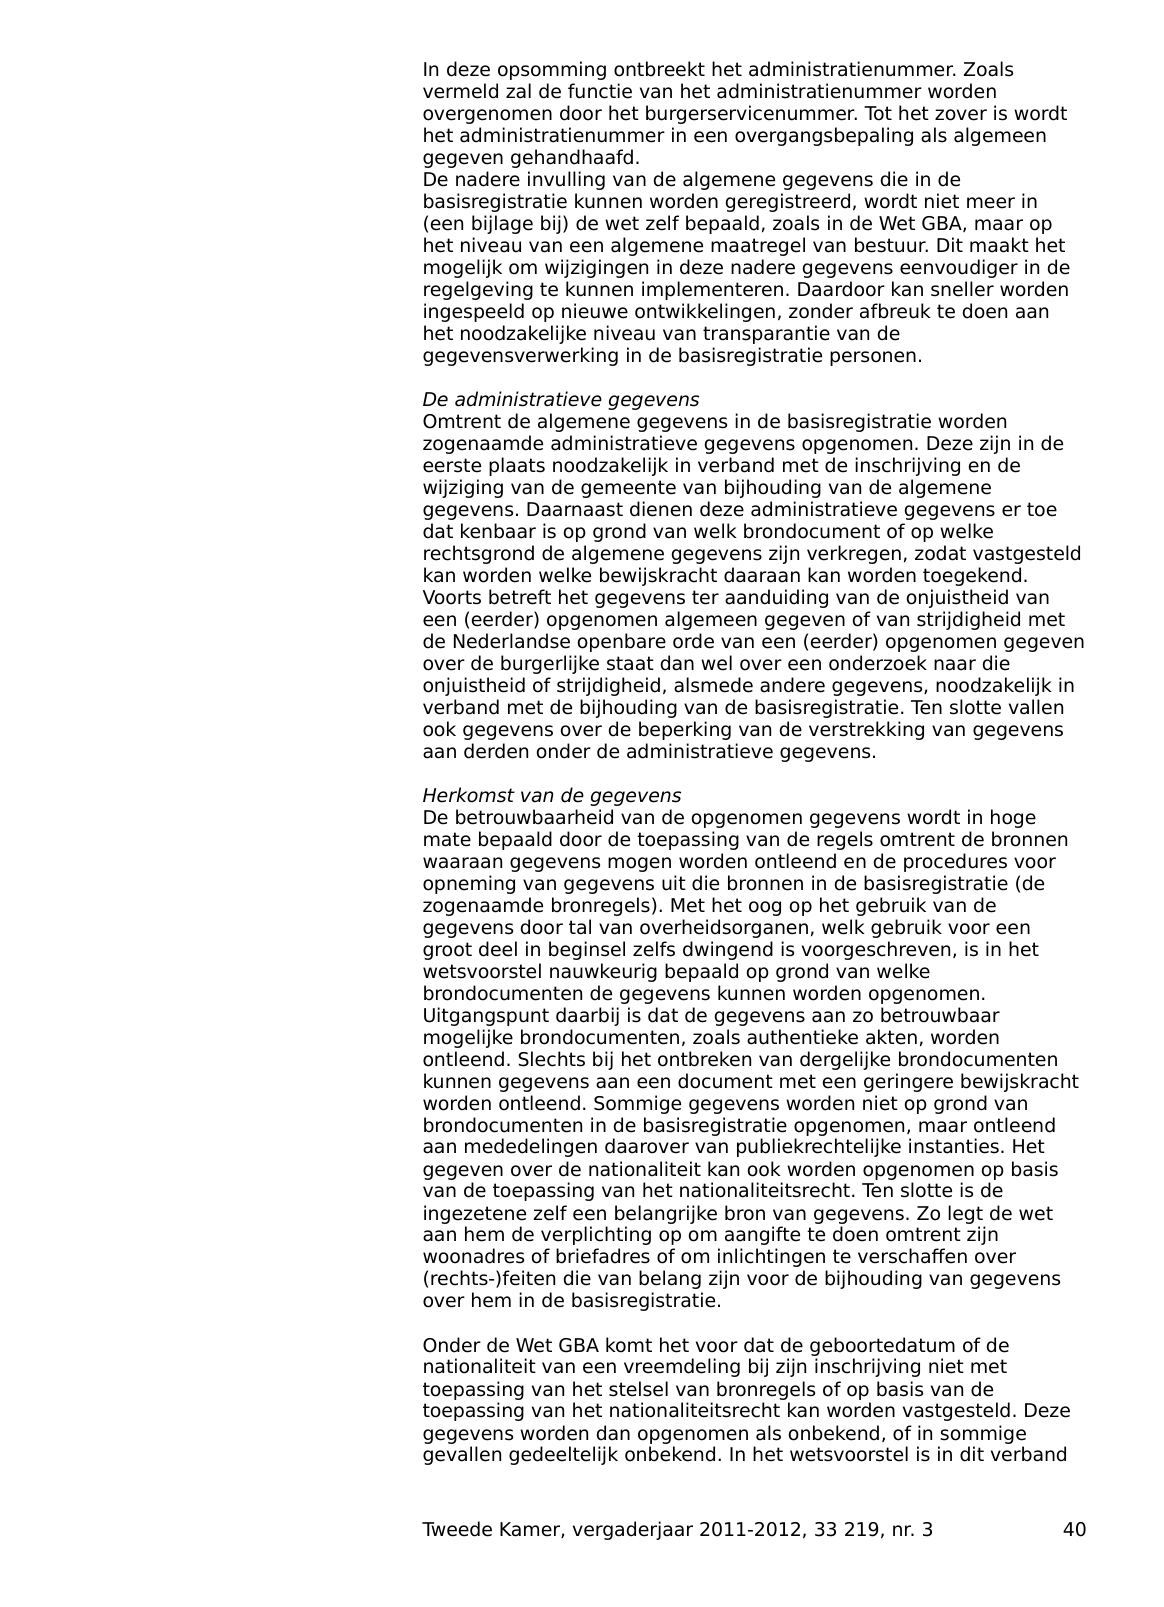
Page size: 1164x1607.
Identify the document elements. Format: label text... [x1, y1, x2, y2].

text Omtrent de algemene gegevens in de basisregistratie worden zogenaamde administratieve gegevens opgenomen. Deze zijn in de eerste plaats noodzakelijk in verband met de inschrijving en de wijziging van de gemeente van bijhouding van de algemene gegevens. Daarnaast dienen deze administratieve gegevens er toe dat kenbaar is op grond van welk brondocument of op welke rechtsgrond de algemene gegevens zijn verkregen, zodat vastgesteld kan worden welke bewijskracht daaraan kan worden toegekend. Voorts betreft het gegevens ter aanduiding van de onjuistheid van een (eerder) opgenomen algemeen gegeven of van strijdigheid met de Nederlandse openbare orde van een (eerder) opgenomen gegeven over de burgerlijke staat dan wel over een onderzoek naar die onjuistheid of strijdigheid, alsmede andere gegevens, noodzakelijk in verband met de bijhouding van de basisregistratie. Ten slotte vallen ook gegevens over de beperking van de verstrekking van gegevens aan derden onder de administratieve gegevens. [422, 411, 1087, 763]
subtitle Herkomst van de gegevens [422, 785, 1087, 807]
text De nadere invulling van de algemene gegevens die in de basisregistratie kunnen worden geregistreerd, wordt niet meer in (een bijlage bij) de wet zelf bepaald, zoals in de Wet GBA, maar op het niveau van een algemene maatregel van bestuur. Dit maakt het mogelijk om wijzigingen in deze nadere gegevens eenvoudiger in de regelgeving te kunnen implementeren. Daardoor kan sneller worden ingespeeld op nieuwe ontwikkelingen, zonder afbreuk te doen aan het noodzakelijke niveau van transparantie van de gegevensverwerking in de basisregistratie personen. [422, 169, 1087, 367]
text Onder de Wet GBA komt het voor dat de geboortedatum of de nationaliteit van een vreemdeling bij zijn inschrijving niet met toepassing van het stelsel van bronregels of op basis van de toepassing van het nationaliteitsrecht kan worden vastgesteld. Deze gegevens worden dan opgenomen als onbekend, of in sommige gevallen gedeeltelijk onbekend. In het wetsvoorstel is in dit verband [422, 1334, 1087, 1466]
text In deze opsomming ontbreekt het administratienummer. Zoals vermeld zal de functie van het administratienummer worden overgenomen door het burgerservicenummer. Tot het zover is wordt het administratienummer in een overgangsbepaling als algemeen gegeven gehandhaafd. [422, 59, 1087, 169]
subtitle De administratieve gegevens [422, 389, 1087, 411]
text De betrouwbaarheid van de opgenomen gegevens wordt in hoge mate bepaald door de toepassing van de regels omtrent de bronnen waaraan gegevens mogen worden ontleend en de procedures voor opneming van gegevens uit die bronnen in de basisregistratie (de zogenaamde bronregels). Met het oog op het gebruik van de gegevens door tal van overheidsorganen, welk gebruik voor een groot deel in beginsel zelfs dwingend is voorgeschreven, is in het wetsvoorstel nauwkeurig bepaald op grond van welke brondocumenten de gegevens kunnen worden opgenomen. Uitgangspunt daarbij is dat de gegevens aan zo betrouwbaar mogelijke brondocumenten, zoals authentieke akten, worden ontleend. Slechts bij het ontbreken van dergelijke brondocumenten kunnen gegevens aan een document met een geringere bewijskracht worden ontleend. Sommige gegevens worden niet op grond van brondocumenten in de basisregistratie opgenomen, maar ontleend aan mededelingen daarover van publiekrechtelijke instanties. Het gegeven over de nationaliteit kan ook worden opgenomen op basis van de toepassing van het nationaliteitsrecht. Ten slotte is de ingezetene zelf een belangrijke bron van gegevens. Zo legt de wet aan hem de verplichting op om aangifte te doen omtrent zijn woonadres of briefadres of om inlichtingen te verschaffen over (rechts-)feiten die van belang zijn voor de bijhouding van gegevens over hem in de basisregistratie. [422, 807, 1087, 1312]
